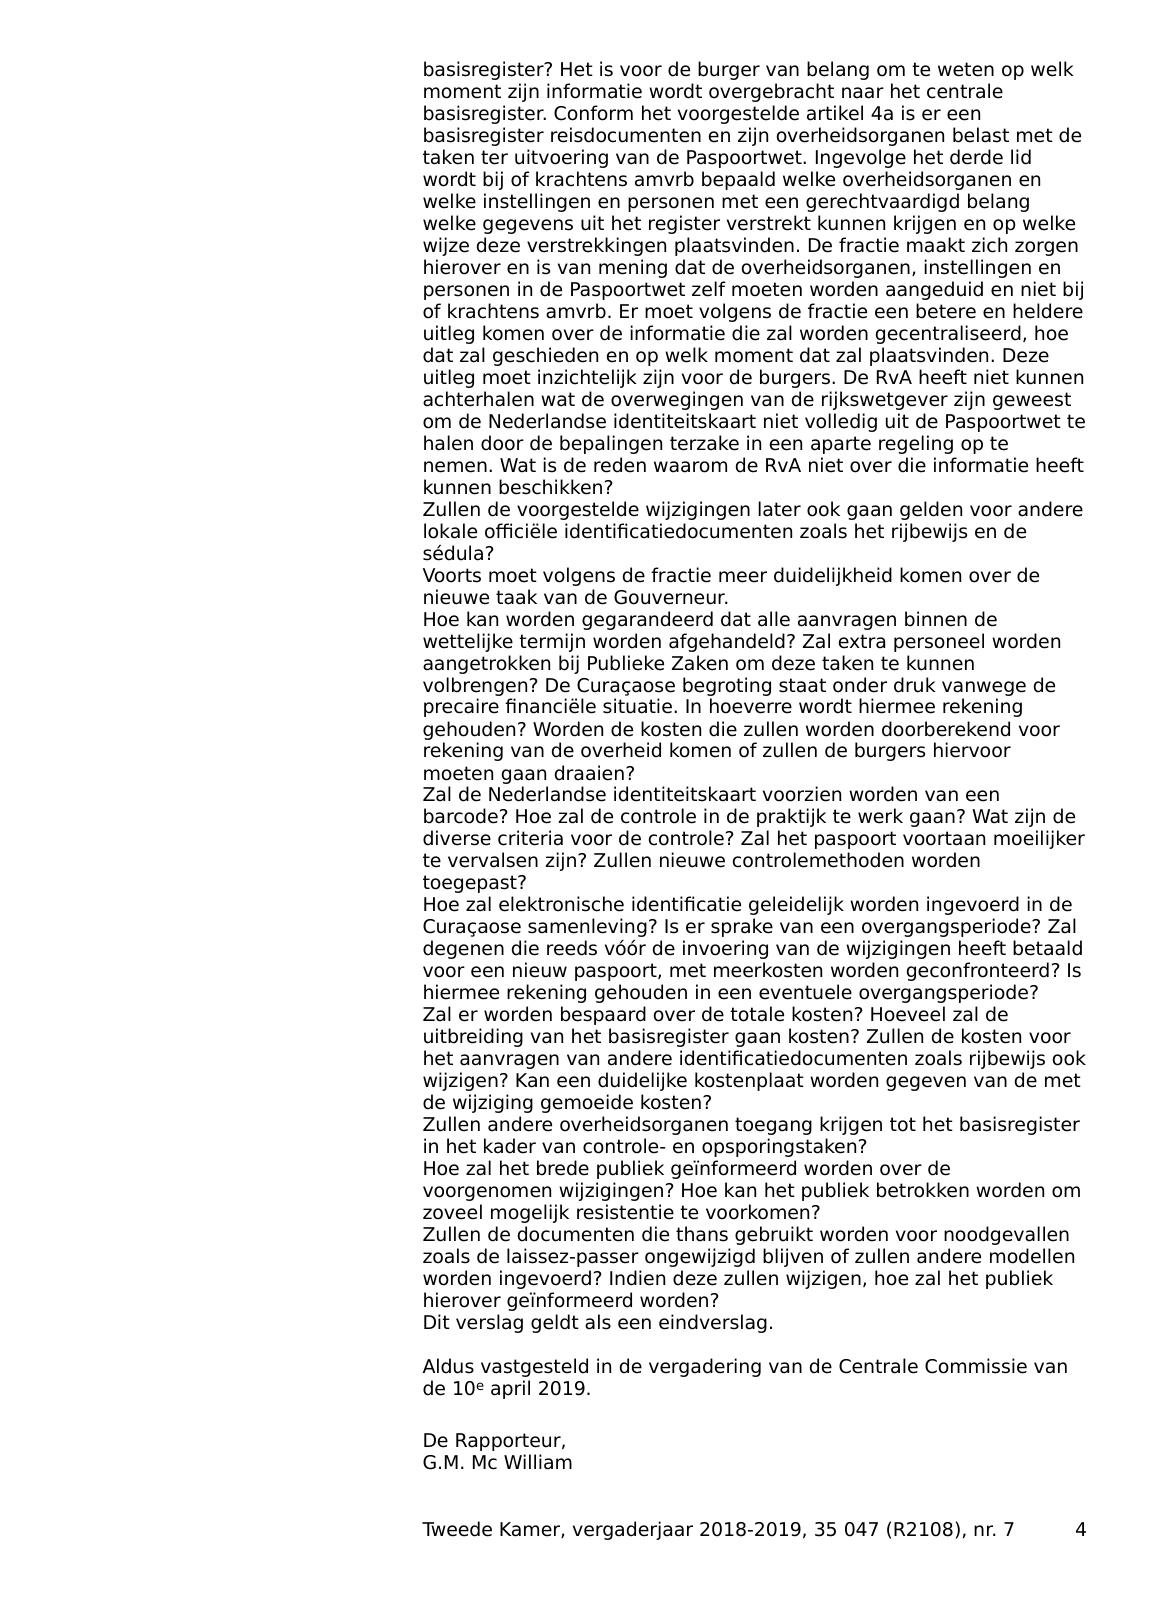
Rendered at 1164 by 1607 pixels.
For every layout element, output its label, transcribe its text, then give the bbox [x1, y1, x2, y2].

text Zullen de voorgestelde wijzigingen later ook gaan gelden voor andere lokale officiële identificatiedocumenten zoals het rijbewijs en de sédula? [422, 499, 1087, 564]
text Hoe zal het brede publiek geïnformeerd worden over de voorgenomen wijzigingen? Hoe kan het publiek betrokken worden om zoveel mogelijk resistentie te voorkomen? [422, 1158, 1087, 1224]
text Hoe kan worden gegarandeerd dat alle aanvragen binnen de wettelijke termijn worden afgehandeld? Zal extra personeel worden aangetrokken bij Publieke Zaken om deze taken te kunnen volbrengen? De Curaçaose begroting staat onder druk vanwege de precaire financiële situatie. In hoeverre wordt hiermee rekening gehouden? Worden de kosten die zullen worden doorberekend voor rekening van de overheid komen of zullen de burgers hiervoor moeten gaan draaien? [422, 608, 1087, 784]
text Dit verslag geldt als een eindverslag. [422, 1312, 1087, 1334]
text Zullen andere overheidsorganen toegang krijgen tot het basisregister in het kader van controle- en opsporingstaken? [422, 1114, 1087, 1158]
text De Rapporteur, G.M. Mc William [422, 1430, 1087, 1474]
text Zal de Nederlandse identiteitskaart voorzien worden van een barcode? Hoe zal de controle in de praktijk te werk gaan? Wat zijn de diverse criteria voor de controle? Zal het paspoort voortaan moeilijker te vervalsen zijn? Zullen nieuwe controlemethoden worden toegepast? [422, 784, 1087, 894]
text Voorts moet volgens de fractie meer duidelijkheid komen over de nieuwe taak van de Gouverneur. [422, 564, 1087, 608]
text Hoe zal elektronische identificatie geleidelijk worden ingevoerd in de Curaçaose samenleving? Is er sprake van een overgangsperiode? Zal degenen die reeds vóór de invoering van de wijzigingen heeft betaald voor een nieuw paspoort, met meerkosten worden geconfronteerd? Is hiermee rekening gehouden in een eventuele overgangsperiode? [422, 894, 1087, 1004]
text basisregister? Het is voor de burger van belang om te weten op welk moment zijn informatie wordt overgebracht naar het centrale basisregister. Conform het voorgestelde artikel 4a is er een basisregister reisdocumenten en zijn overheidsorganen belast met de taken ter uitvoering van de Paspoortwet. Ingevolge het derde lid wordt bij of krachtens amvrb bepaald welke overheidsorganen en welke instellingen en personen met een gerechtvaardigd belang welke gegevens uit het register verstrekt kunnen krijgen en op welke wijze deze verstrekkingen plaatsvinden. De fractie maakt zich zorgen hierover en is van mening dat de overheidsorganen, instellingen en personen in de Paspoortwet zelf moeten worden aangeduid en niet bij of krachtens amvrb. Er moet volgens de fractie een betere en heldere uitleg komen over de informatie die zal worden gecentraliseerd, hoe dat zal geschieden en op welk moment dat zal plaatsvinden. Deze uitleg moet inzichtelijk zijn voor de burgers. De RvA heeft niet kunnen achterhalen wat de overwegingen van de rijkswetgever zijn geweest om de Nederlandse identiteitskaart niet volledig uit de Paspoortwet te halen door de bepalingen terzake in een aparte regeling op te nemen. Wat is de reden waarom de RvA niet over die informatie heeft kunnen beschikken? [422, 59, 1087, 499]
text Zullen de documenten die thans gebruikt worden voor noodgevallen zoals de laissez-passer ongewijzigd blijven of zullen andere modellen worden ingevoerd? Indien deze zullen wijzigen, hoe zal het publiek hierover geïnformeerd worden? [422, 1224, 1087, 1312]
text Zal er worden bespaard over de totale kosten? Hoeveel zal de uitbreiding van het basisregister gaan kosten? Zullen de kosten voor het aanvragen van andere identificatiedocumenten zoals rijbewijs ook wijzigen? Kan een duidelijke kostenplaat worden gegeven van de met de wijziging gemoeide kosten? [422, 1004, 1087, 1114]
text Aldus vastgesteld in de vergadering van de Centrale Commissie van de 10e april 2019. [422, 1356, 1087, 1400]
